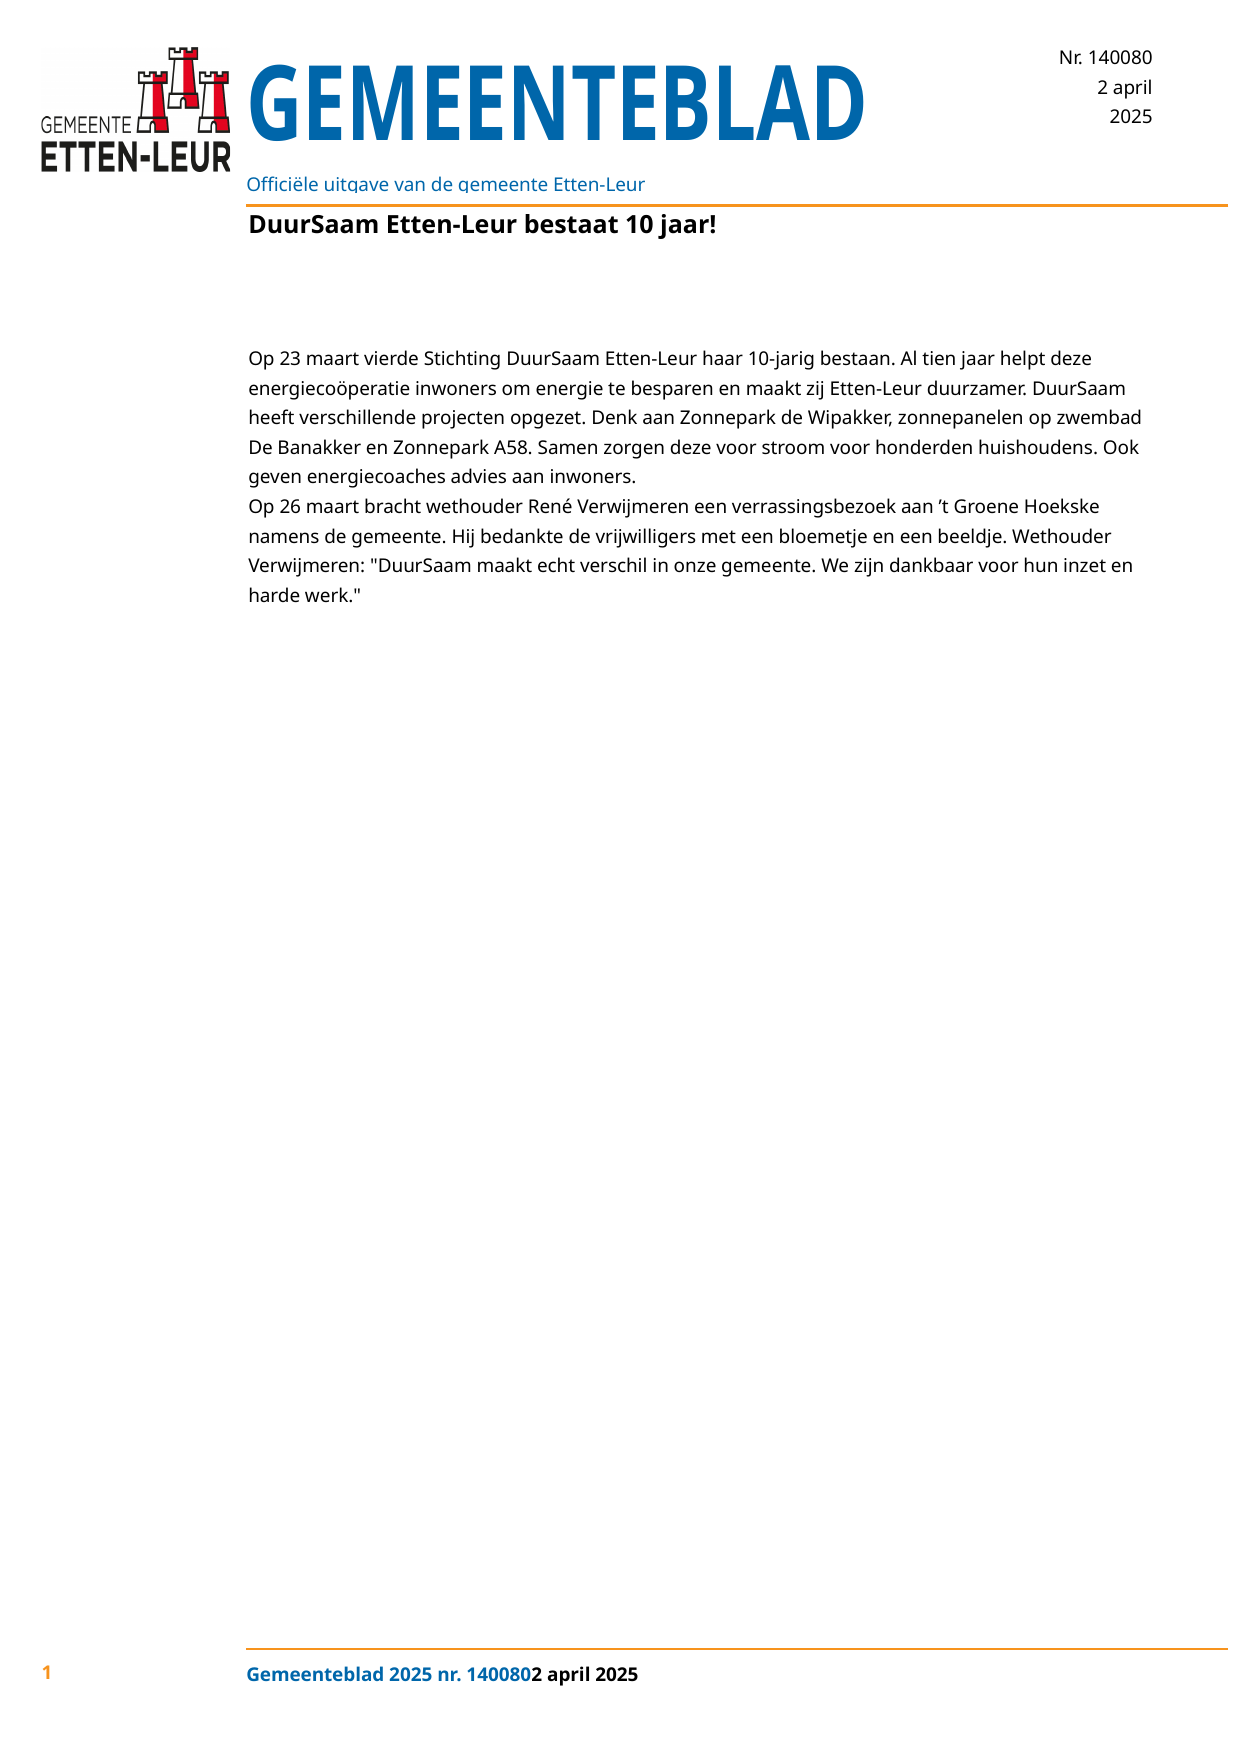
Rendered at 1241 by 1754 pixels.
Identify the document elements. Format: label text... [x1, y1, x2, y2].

text Op 23 maart vierde Stichting DuurSaam Etten-Leur haar 10-jarig bestaan. Al tien jaar helpt deze energiecoöperatie inwoners om energie te besparen en maakt zij Etten-Leur duurzamer. DuurSaam heeft verschillende projecten opgezet. Denk aan Zonnepark de Wipakker, zonnepanelen op zwembad De Banakker en Zonnepark A58. Samen zorgen deze voor stroom voor honderden huishoudens. Ook geven energiecoaches advies aan inwoners. [248, 345, 1152, 489]
picture [41, 47, 231, 172]
text Op 26 maart bracht wethouder René Verwijmeren een verrassingsbezoek aan ’t Groene Hoekske namens de gemeente. Hij bedankte de vrijwilligers met een bloemetje en een beeldje. Wethouder Verwijmeren: "DuurSaam maakt echt verschil in onze gemeente. We zijn dankbaar voor hun inzet en harde werk." [248, 493, 1152, 608]
text DuurSaam Etten-Leur bestaat 10 jaar! [248, 207, 1152, 241]
